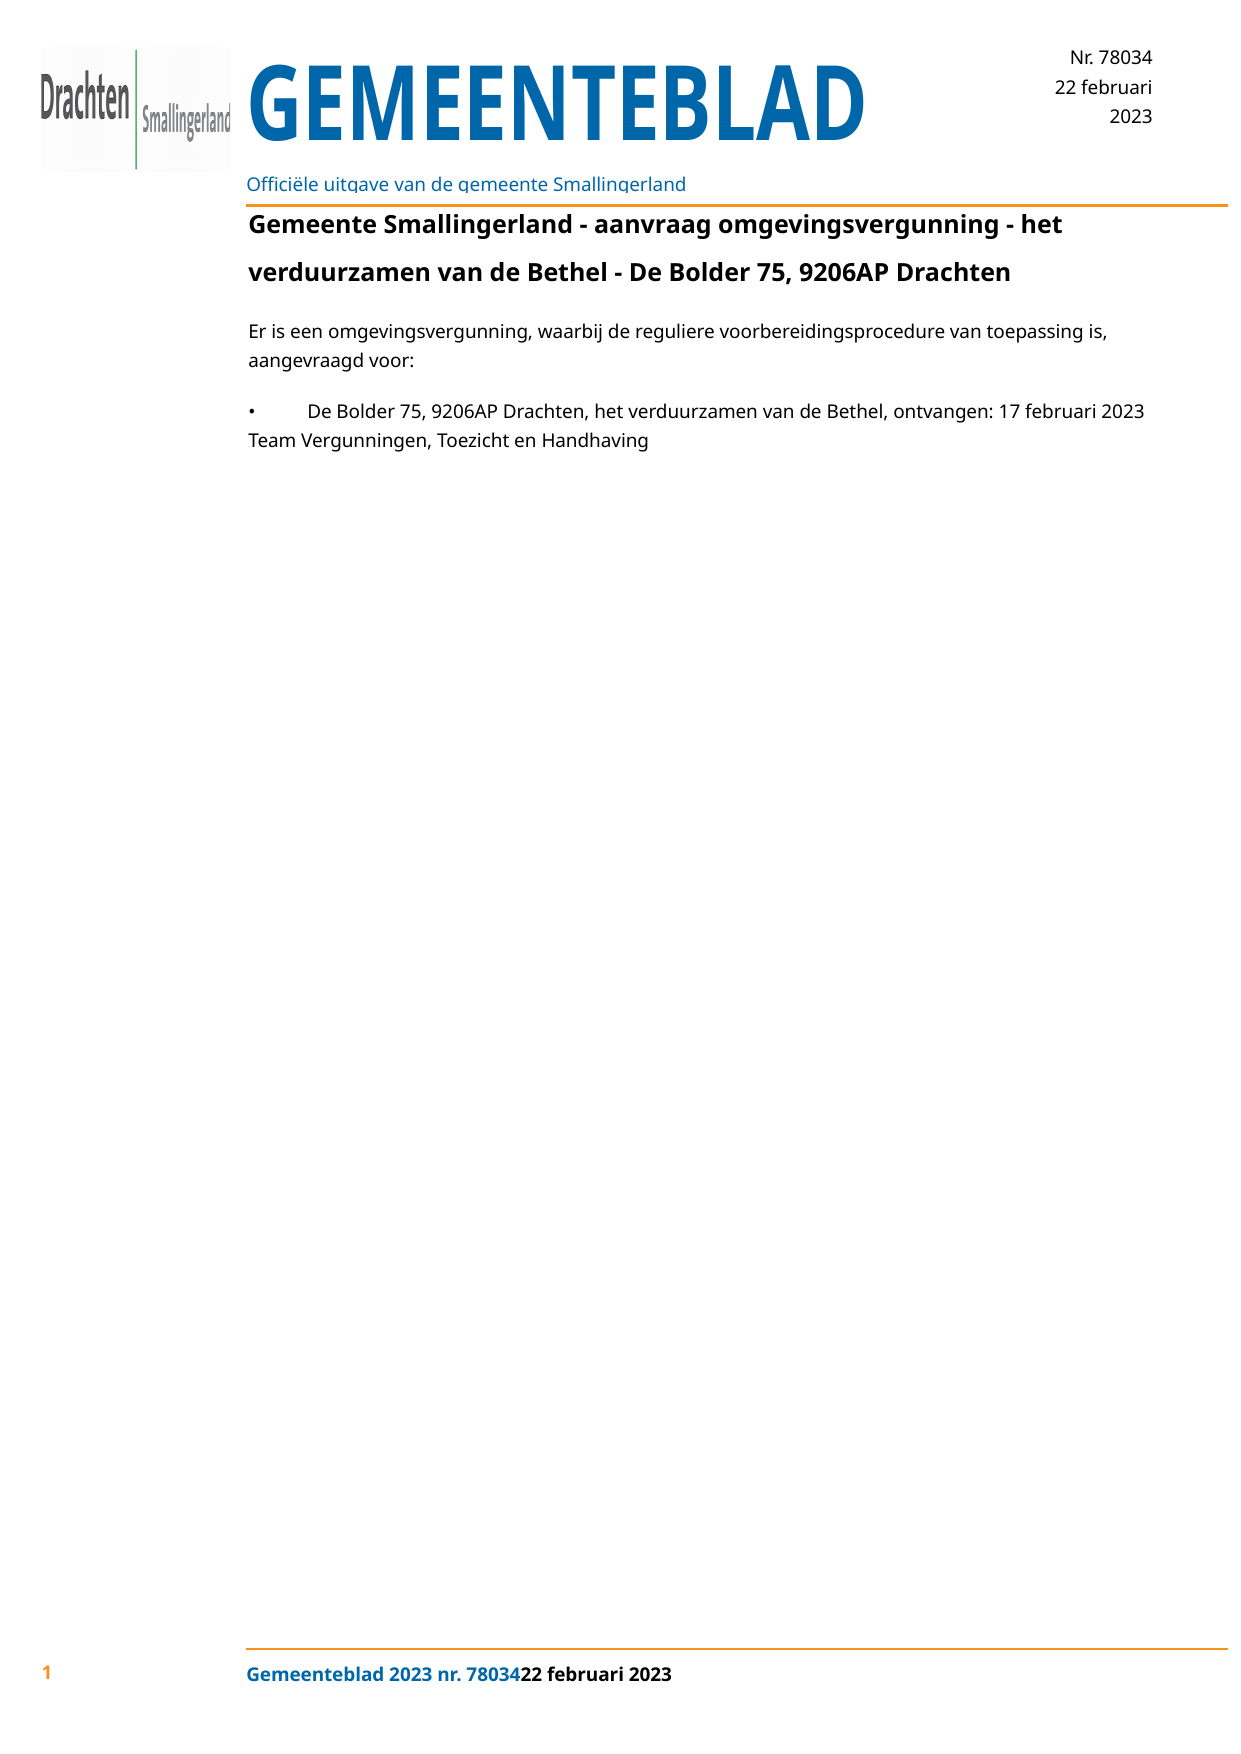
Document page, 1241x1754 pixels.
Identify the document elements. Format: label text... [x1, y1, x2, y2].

picture [41, 47, 231, 172]
text Er is een omgevingsvergunning, waarbij de reguliere voorbereidingsprocedure van toepassing is, aangevraagd voor: [248, 318, 1152, 373]
list De Bolder 75, 9206AP Drachten, het verduurzamen van de Bethel, ontvangen: 17 februari 2023 [248, 398, 1152, 424]
text Team Vergunningen, Toezicht en Handhaving [248, 427, 1152, 453]
text Gemeente Smallingerland - aanvraag omgevingsvergunning - het verduurzamen van de Bethel - De Bolder 75, 9206AP Drachten [248, 207, 1152, 288]
